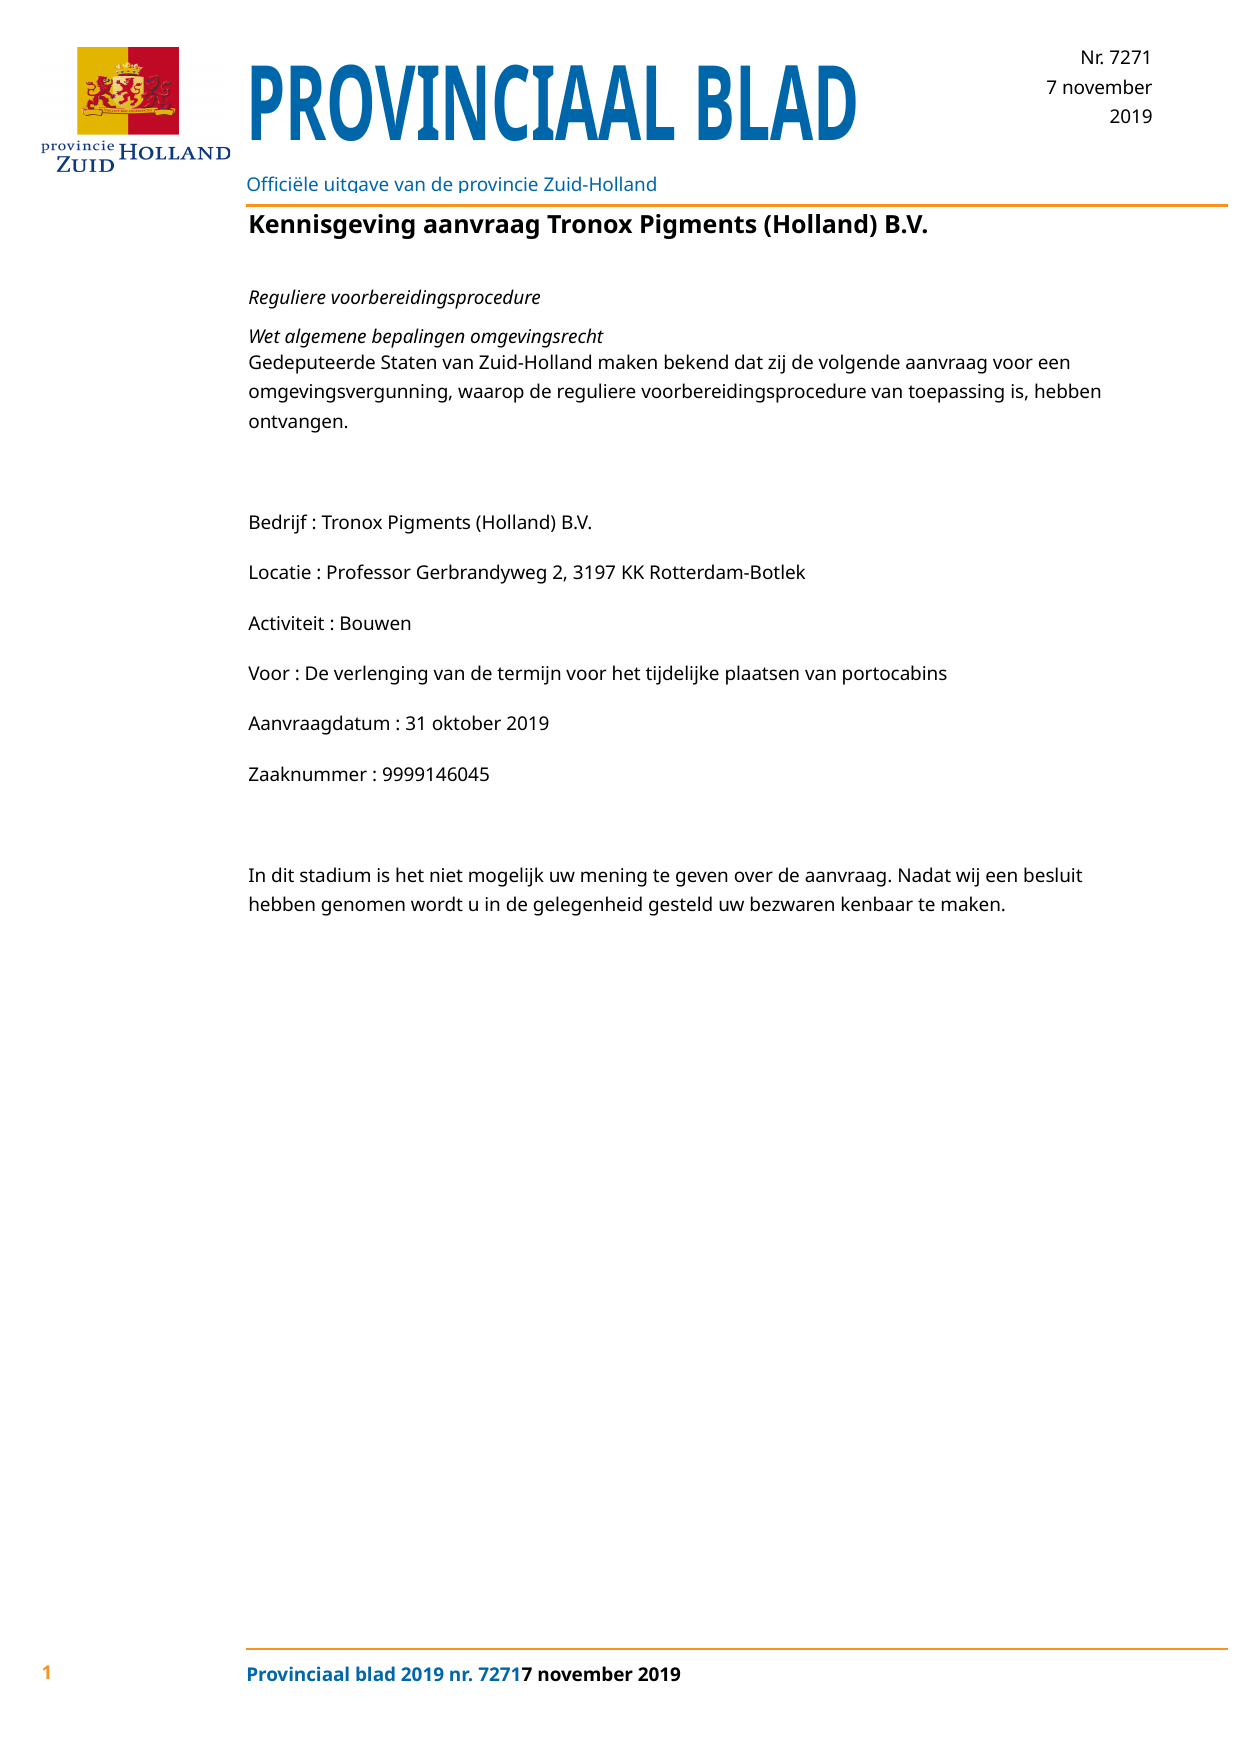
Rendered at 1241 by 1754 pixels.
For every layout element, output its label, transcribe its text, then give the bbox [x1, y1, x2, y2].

picture [41, 47, 231, 172]
text Kennisgeving aanvraag Tronox Pigments (Holland) B.V. [248, 207, 1152, 241]
text Voor : De verlenging van de termijn voor het tijdelijke plaatsen van portocabins [248, 660, 1152, 686]
text In dit stadium is het niet mogelijk uw mening te geven over de aanvraag. Nadat wij een besluit hebben genomen wordt u in de gelegenheid gesteld uw bezwaren kenbaar te maken. [248, 862, 1152, 917]
text Gedeputeerde Staten van Zuid-Holland maken bekend dat zij de volgende aanvraag voor een omgevingsvergunning, waarop de reguliere voorbereidingsprocedure van toepassing is, hebben ontvangen. [248, 349, 1152, 434]
text Activiteit : Bouwen [248, 610, 1152, 635]
text Bedrijf : Tronox Pigments (Holland) B.V. [248, 509, 1152, 534]
text Aanvraagdatum : 31 oktober 2019 [248, 711, 1152, 736]
text Reguliere voorbereidingsprocedure [248, 284, 1152, 309]
text Zaaknummer : 9999146045 [248, 761, 1152, 787]
text Wet algemene bepalingen omgevingsrecht [248, 323, 1152, 349]
text Locatie : Professor Gerbrandyweg 2, 3197 KK Rotterdam-Botlek [248, 559, 1152, 585]
